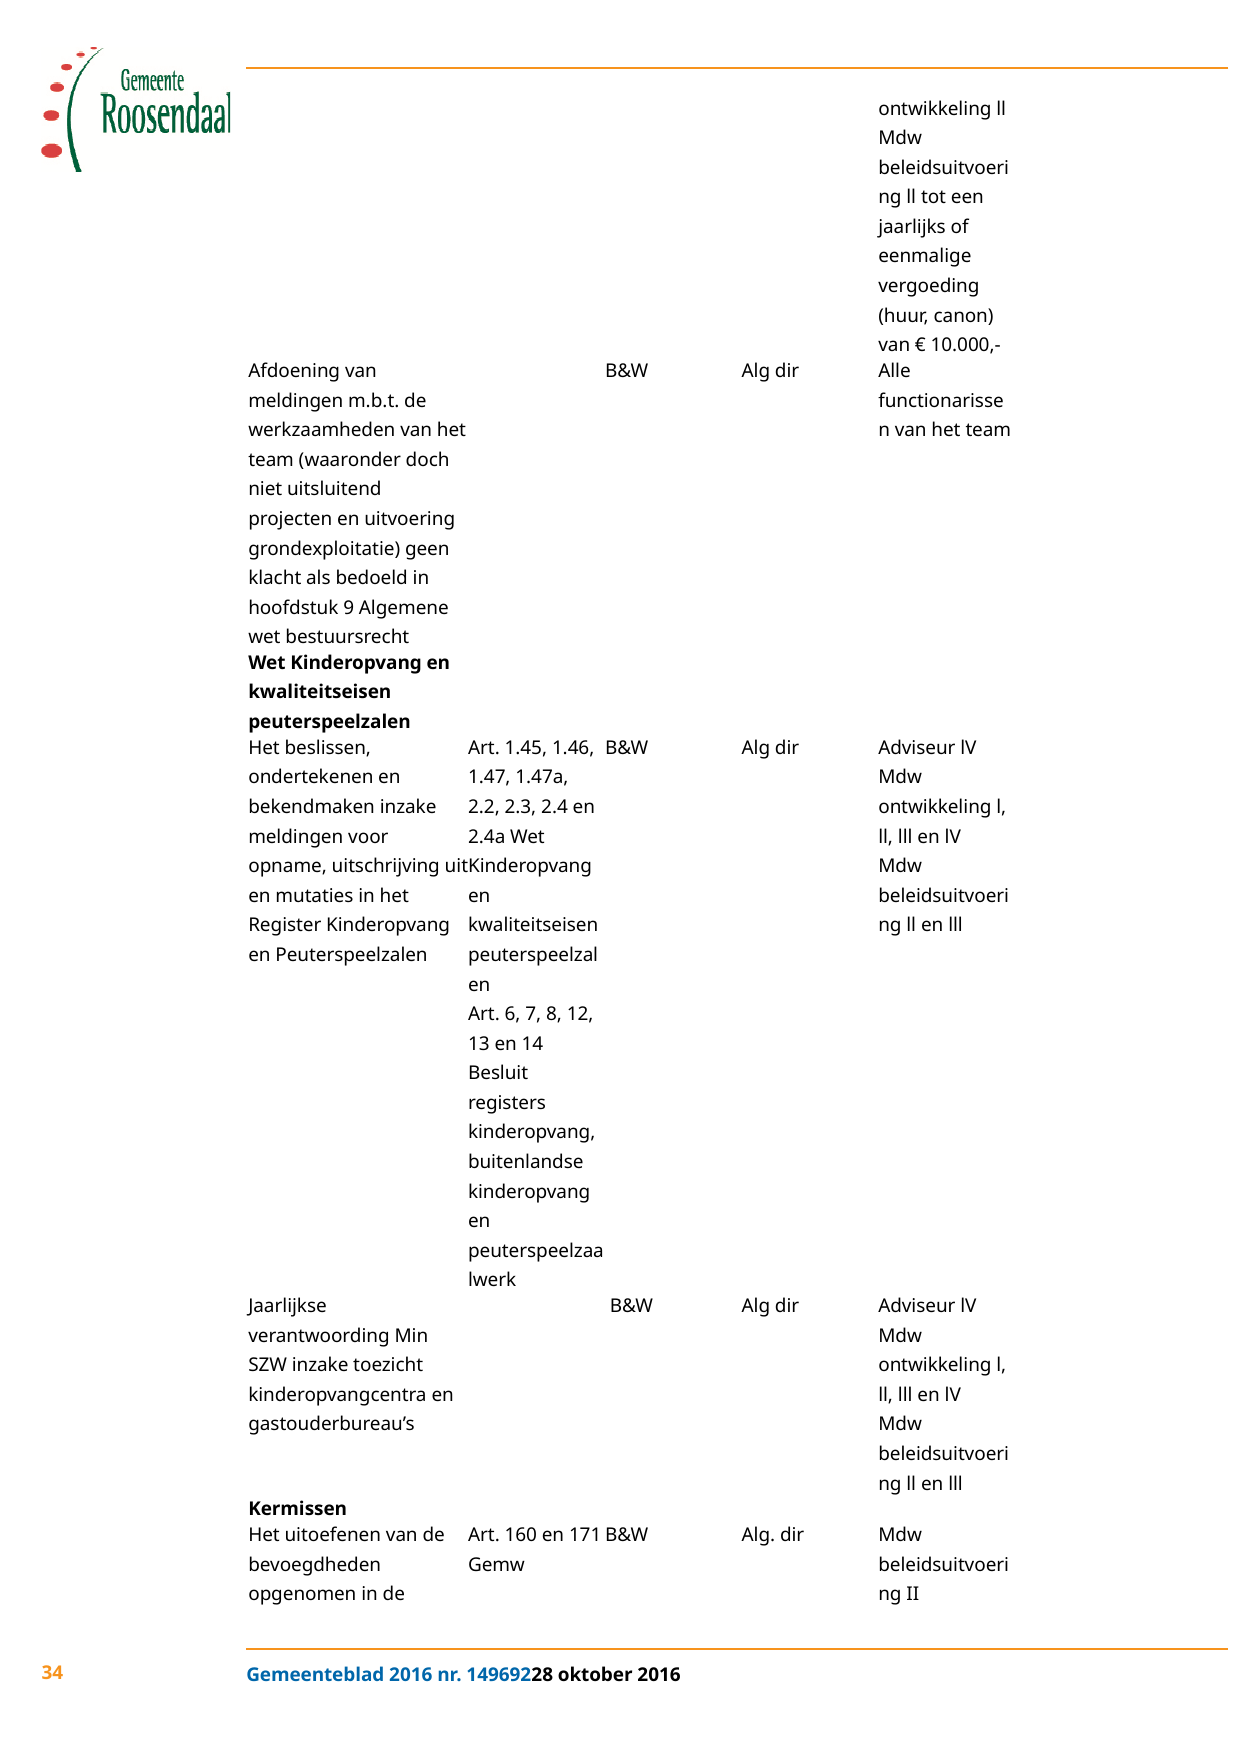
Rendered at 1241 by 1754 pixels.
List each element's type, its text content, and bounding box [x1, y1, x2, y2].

table_cell [1015, 357, 1152, 649]
table_cell [878, 649, 1015, 734]
table_cell B&W [605, 1292, 741, 1496]
table_cell B&W [605, 357, 741, 649]
table_cell Het uitoefenen van de bevoegdheden opgenomen in de [248, 1521, 468, 1606]
table_cell [1015, 1521, 1152, 1606]
table_cell Kermissen [248, 1496, 468, 1521]
table_cell [741, 95, 878, 357]
table_cell Alle functionarissen van het team [878, 357, 1015, 649]
table_cell [468, 1292, 605, 1496]
table_cell [741, 649, 878, 734]
table_cell Afdoening van meldingen m.b.t. de werkzaamheden van het team (waaronder doch niet uitsluitend projecten en uitvoering grondexploitatie) geen klacht als bedoeld in hoofdstuk 9 Algemene wet bestuursrecht [248, 357, 468, 649]
table_cell Alg. dir [741, 1521, 878, 1606]
table_cell ontwikkeling ll Mdw beleidsuitvoering ll tot een jaarlijks of eenmalige vergoeding (huur, canon) van € 10.000,- [878, 95, 1015, 357]
table_cell [468, 357, 605, 649]
table_cell [1015, 734, 1152, 1292]
table_cell Alg dir [741, 357, 878, 649]
table_cell [605, 649, 741, 734]
table_cell Adviseur lV Mdw ontwikkeling l, ll, lll en lV Mdw beleidsuitvoering ll en lll [878, 734, 1015, 1292]
table_cell [1015, 1496, 1152, 1521]
table_cell [605, 95, 741, 357]
table_cell [468, 1496, 605, 1521]
table_cell [468, 649, 605, 734]
table_cell Mdw beleidsuitvoering II [878, 1521, 1015, 1606]
table_cell Het beslissen, ondertekenen en bekendmaken inzake meldingen voor opname, uitschrijving uit en mutaties in het Register Kinderopvang en Peuterspeelzalen [248, 734, 468, 1292]
table_cell Alg dir [741, 734, 878, 1292]
table_cell Alg dir [741, 1292, 878, 1496]
table_cell Art. 1.45, 1.46, 1.47, 1.47a, 2.2, 2.3, 2.4 en 2.4a Wet Kinderopvang en kwaliteitseisen peuterspeelzalen Art. 6, 7, 8, 12, 13 en 14 Besluit registers kinderopvang, buitenlandse kinderopvang en peuterspeelzaalwerk [468, 734, 605, 1292]
table_cell [741, 1496, 878, 1521]
table_cell B&W [605, 734, 741, 1292]
table_cell [468, 95, 605, 357]
table_cell [1015, 95, 1152, 357]
table_cell Adviseur lV Mdw ontwikkeling l, ll, lll en lV Mdw beleidsuitvoering ll en lll [878, 1292, 1015, 1496]
table_cell Wet Kinderopvang en kwaliteitseisen peuterspeelzalen [248, 649, 468, 734]
table_cell [1015, 1292, 1152, 1496]
table_cell [878, 1496, 1015, 1521]
table_cell B&W [605, 1521, 741, 1606]
table_cell Jaarlijkse verantwoording Min SZW inzake toezicht kinderopvangcentra en gastouderbureau’s [248, 1292, 468, 1496]
picture [41, 47, 231, 172]
table_cell Art. 160 en 171 Gemw [468, 1521, 605, 1606]
table_cell [605, 1496, 741, 1521]
table_cell [248, 95, 468, 357]
table_cell [1015, 649, 1152, 734]
